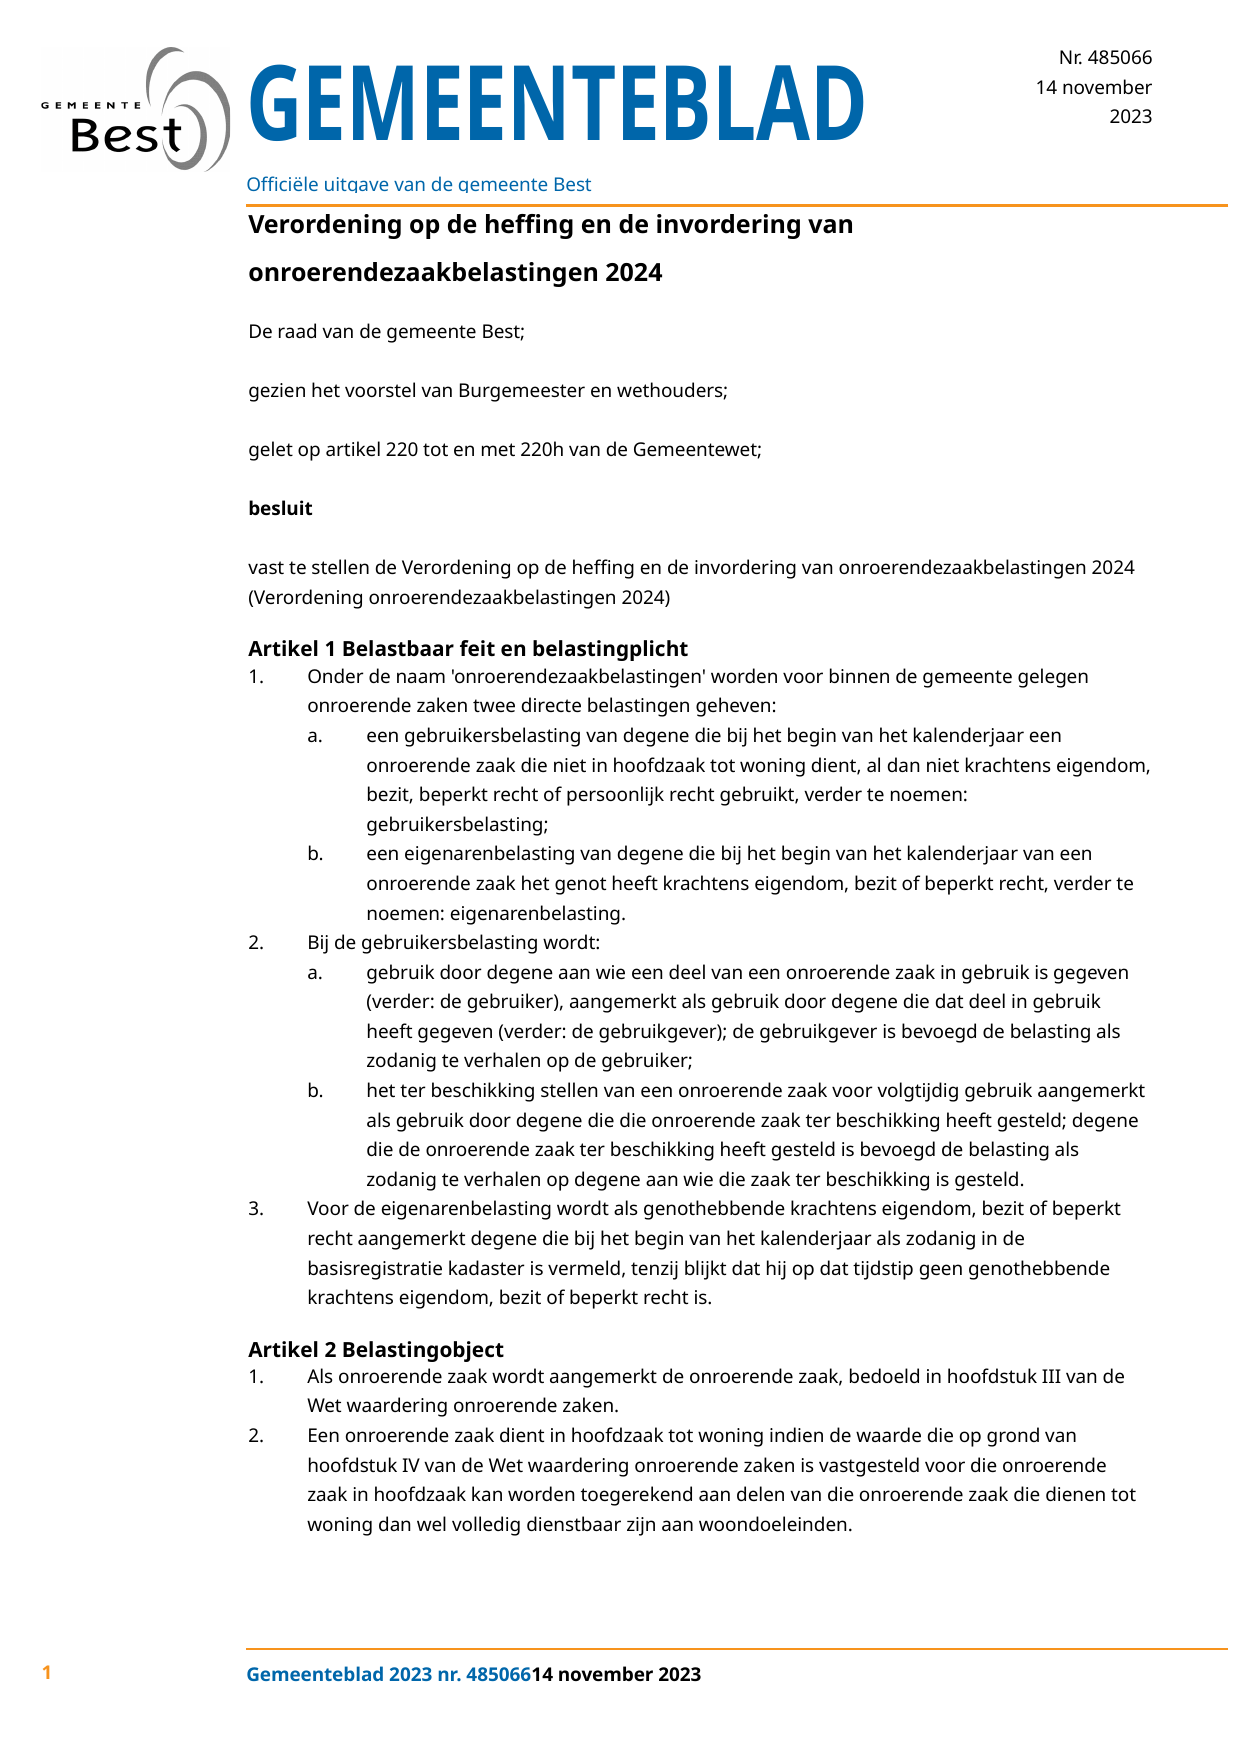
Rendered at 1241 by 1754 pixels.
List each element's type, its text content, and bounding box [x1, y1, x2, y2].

list Een onroerende zaak dient in hoofdzaak tot woning indien de waarde die op grond van hoofdstuk IV van de Wet waardering onroerende zaken is vastgesteld voor die onroerende zaak in hoofdzaak kan worden toegerekend aan delen van die onroerende zaak die dienen tot woning dan wel volledig dienstbaar zijn aan woondoeleinden. [248, 1422, 1152, 1537]
text Verordening op de heffing en de invordering van onroerendezaakbelastingen 2024 [248, 207, 1152, 288]
list Onder de naam 'onroerendezaakbelastingen' worden voor binnen de gemeente gelegen onroerende zaken twee directe belastingen geheven: [248, 663, 1152, 718]
list een eigenarenbelasting van degene die bij het begin van het kalenderjaar van een onroerende zaak het genot heeft krachtens eigendom, bezit of beperkt recht, verder te noemen: eigenarenbelasting. [307, 841, 1152, 925]
text vast te stellen de Verordening op de heffing en de invordering van onroerendezaakbelastingen 2024 (Verordening onroerendezaakbelastingen 2024) [248, 554, 1152, 610]
list Voor de eigenarenbelasting wordt als genothebbende krachtens eigendom, bezit of beperkt recht aangemerkt degene die bij het begin van het kalenderjaar als zodanig in de basisregistratie kadaster is vermeld, tenzij blijkt dat hij op dat tijdstip geen genothebbende krachtens eigendom, bezit of beperkt recht is. [248, 1196, 1152, 1310]
list het ter beschikking stellen van een onroerende zaak voor volgtijdig gebruik aangemerkt als gebruik door degene die die onroerende zaak ter beschikking heeft gesteld; degene die de onroerende zaak ter beschikking heeft gesteld is bevoegd de belasting als zodanig te verhalen op degene aan wie die zaak ter beschikking is gesteld. [307, 1077, 1152, 1192]
text gelet op artikel 220 tot en met 220h van de Gemeentewet; [248, 436, 1152, 462]
text gezien het voorstel van Burgemeester en wethouders; [248, 377, 1152, 403]
list een gebruikersbelasting van degene die bij het begin van het kalenderjaar een onroerende zaak die niet in hoofdzaak tot woning dient, al dan niet krachtens eigendom, bezit, beperkt recht of persoonlijk recht gebruikt, verder te noemen: gebruikersbelasting; [307, 722, 1152, 837]
text Artikel 2 Belastingobject [248, 1335, 1152, 1363]
list Als onroerende zaak wordt aangemerkt de onroerende zaak, bedoeld in hoofdstuk III van de Wet waardering onroerende zaken. [248, 1363, 1152, 1418]
list gebruik door degene aan wie een deel van een onroerende zaak in gebruik is gegeven (verder: de gebruiker), aangemerkt als gebruik door degene die dat deel in gebruik heeft gegeven (verder: de gebruikgever); de gebruikgever is bevoegd de belasting als zodanig te verhalen op de gebruiker; [307, 959, 1152, 1073]
text De raad van de gemeente Best; [248, 318, 1152, 344]
picture [41, 47, 231, 172]
text Artikel 1 Belastbaar feit en belastingplicht [248, 634, 1152, 663]
text besluit [248, 495, 1152, 521]
list Bij de gebruikersbelasting wordt: [248, 929, 1152, 955]
